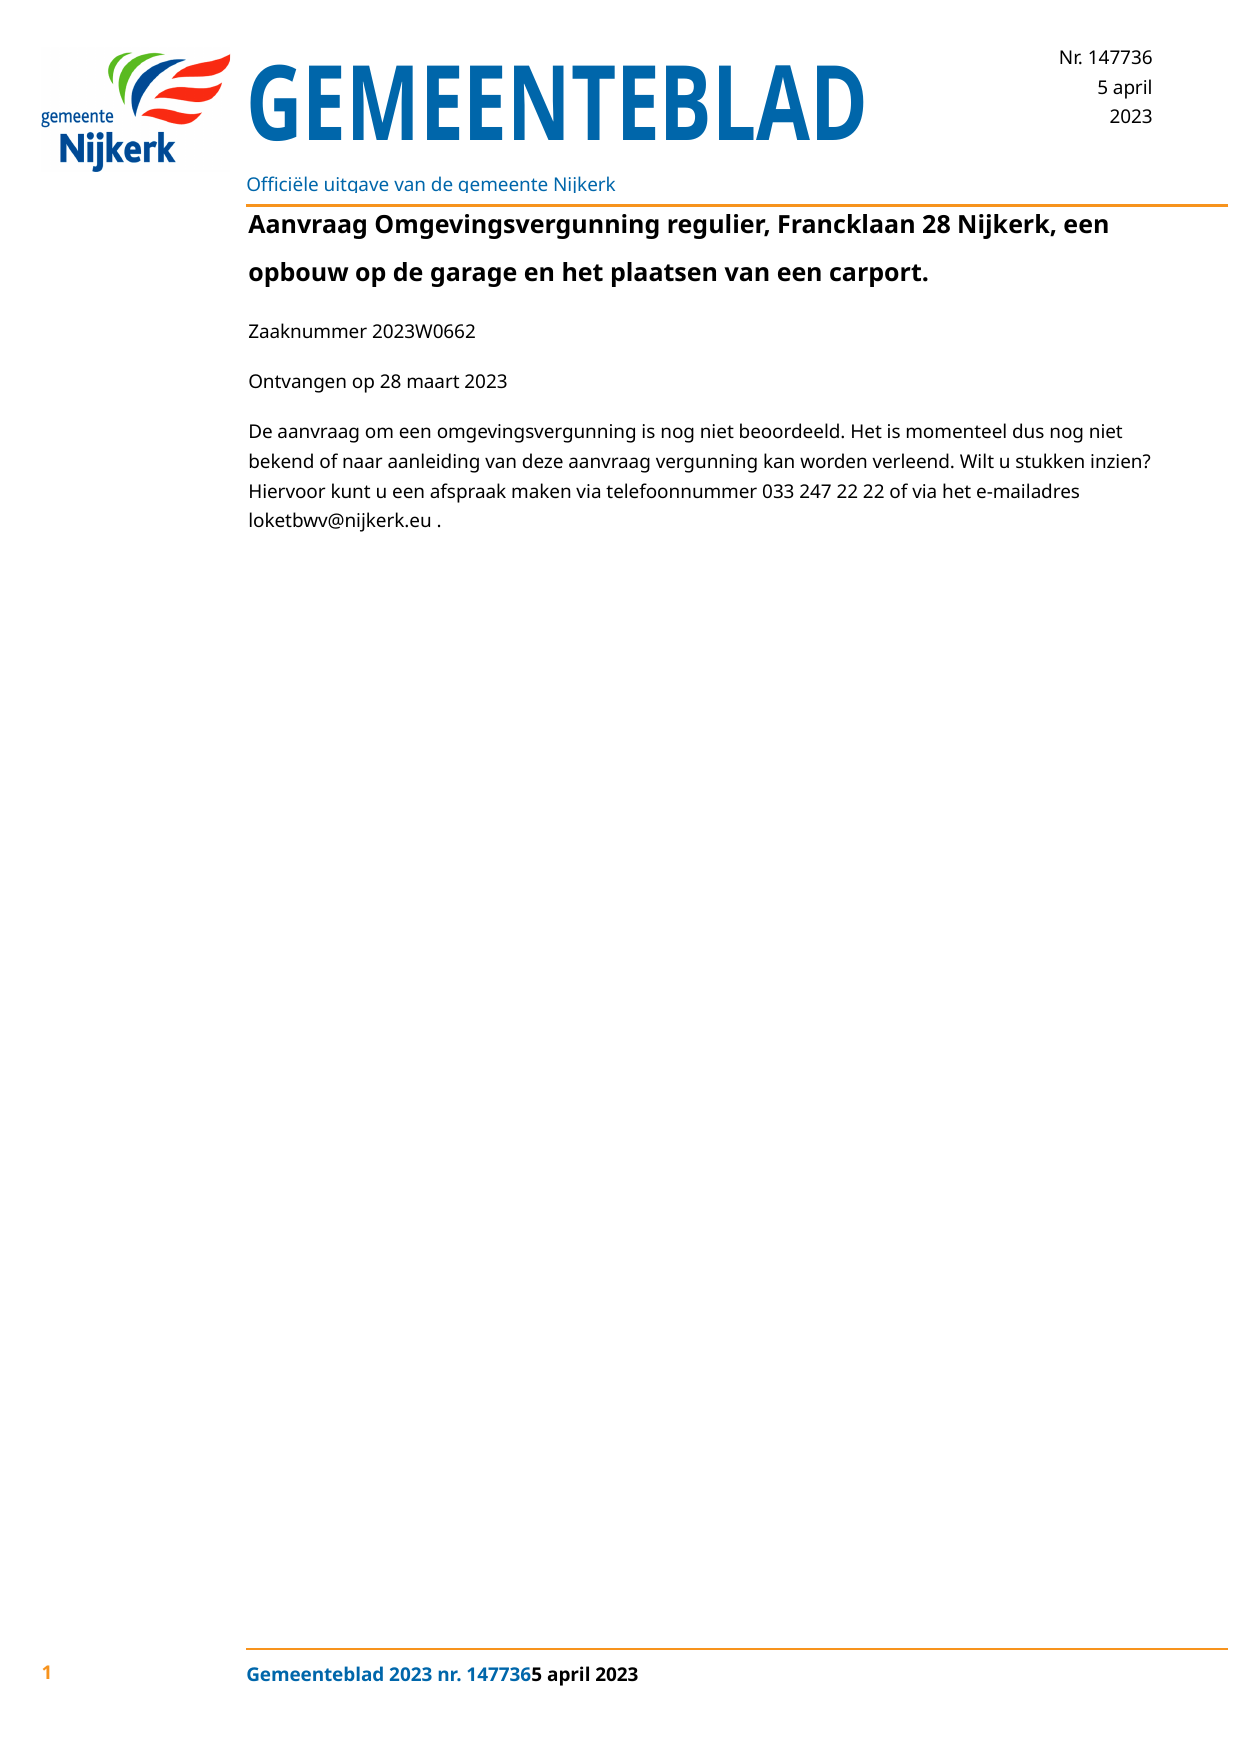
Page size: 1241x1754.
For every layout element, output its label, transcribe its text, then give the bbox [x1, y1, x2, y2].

text Ontvangen op 28 maart 2023 [248, 368, 1152, 394]
text De aanvraag om een omgevingsvergunning is nog niet beoordeeld. Het is momenteel dus nog niet bekend of naar aanleiding van deze aanvraag vergunning kan worden verleend. Wilt u stukken inzien? Hiervoor kunt u een afspraak maken via telefoonnummer 033 247 22 22 of via het e-mailadres loketbwv@nijkerk.eu . [248, 419, 1152, 533]
picture [41, 47, 231, 172]
text Zaaknummer 2023W0662 [248, 318, 1152, 344]
text Aanvraag Omgevingsvergunning regulier, Francklaan 28 Nijkerk, een opbouw op de garage en het plaatsen van een carport. [248, 207, 1152, 288]
